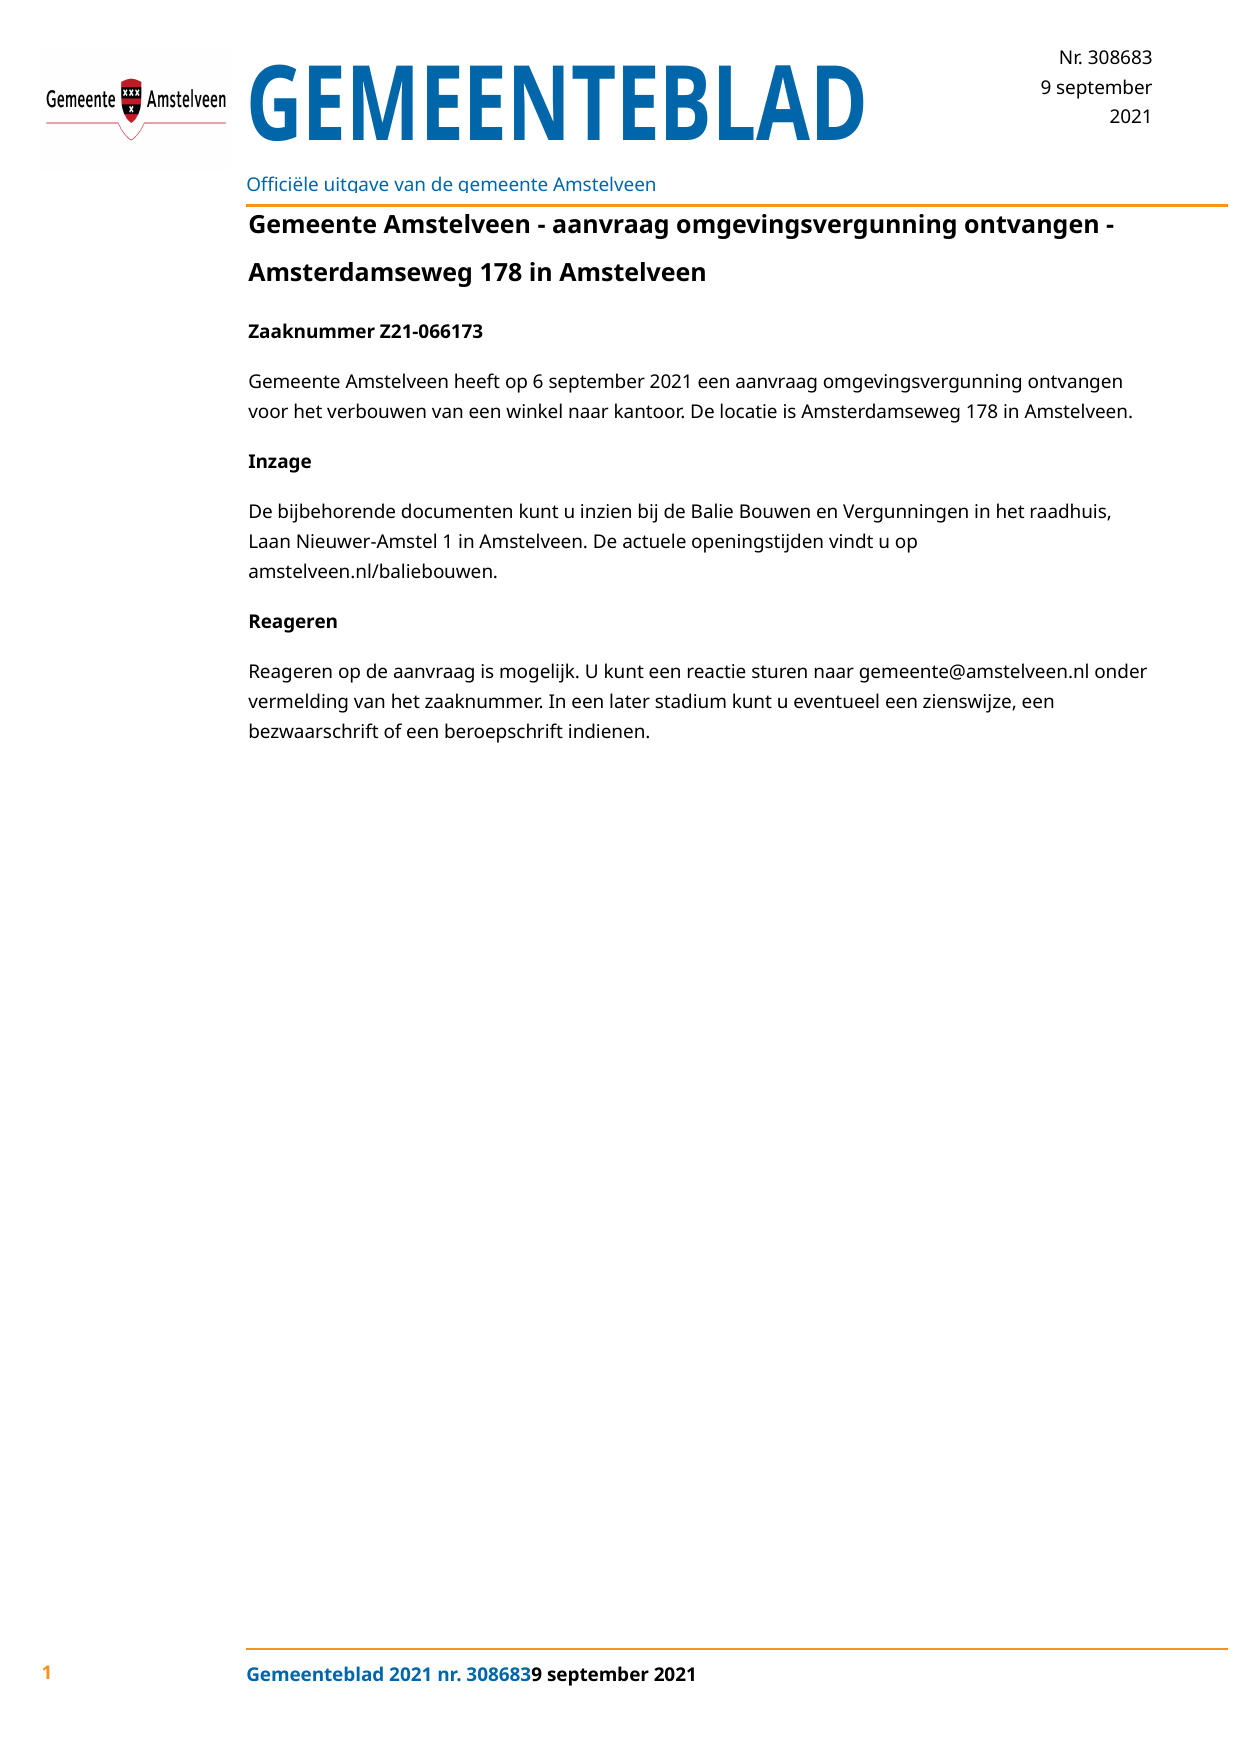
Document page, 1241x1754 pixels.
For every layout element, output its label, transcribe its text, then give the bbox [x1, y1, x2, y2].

text Gemeente Amstelveen heeft op 6 september 2021 een aanvraag omgevingsvergunning ontvangen voor het verbouwen van een winkel naar kantoor. De locatie is Amsterdamseweg 178 in Amstelveen. [248, 368, 1152, 424]
text Reageren [248, 608, 1152, 634]
text De bijbehorende documenten kunt u inzien bij de Balie Bouwen en Vergunningen in het raadhuis, Laan Nieuwer-Amstel 1 in Amstelveen. De actuele openingstijden vindt u op amstelveen.nl/baliebouwen. [248, 499, 1152, 584]
text Inzage [248, 448, 1152, 474]
picture [41, 47, 231, 172]
text Reageren op de aanvraag is mogelijk. U kunt een reactie sturen naar gemeente@amstelveen.nl onder vermelding van het zaaknummer. In een later stadium kunt u eventueel een zienswijze, een bezwaarschrift of een beroepschrift indienen. [248, 659, 1152, 744]
text Zaaknummer Z21-066173 [248, 318, 1152, 344]
text Gemeente Amstelveen - aanvraag omgevingsvergunning ontvangen - Amsterdamseweg 178 in Amstelveen [248, 207, 1152, 288]
